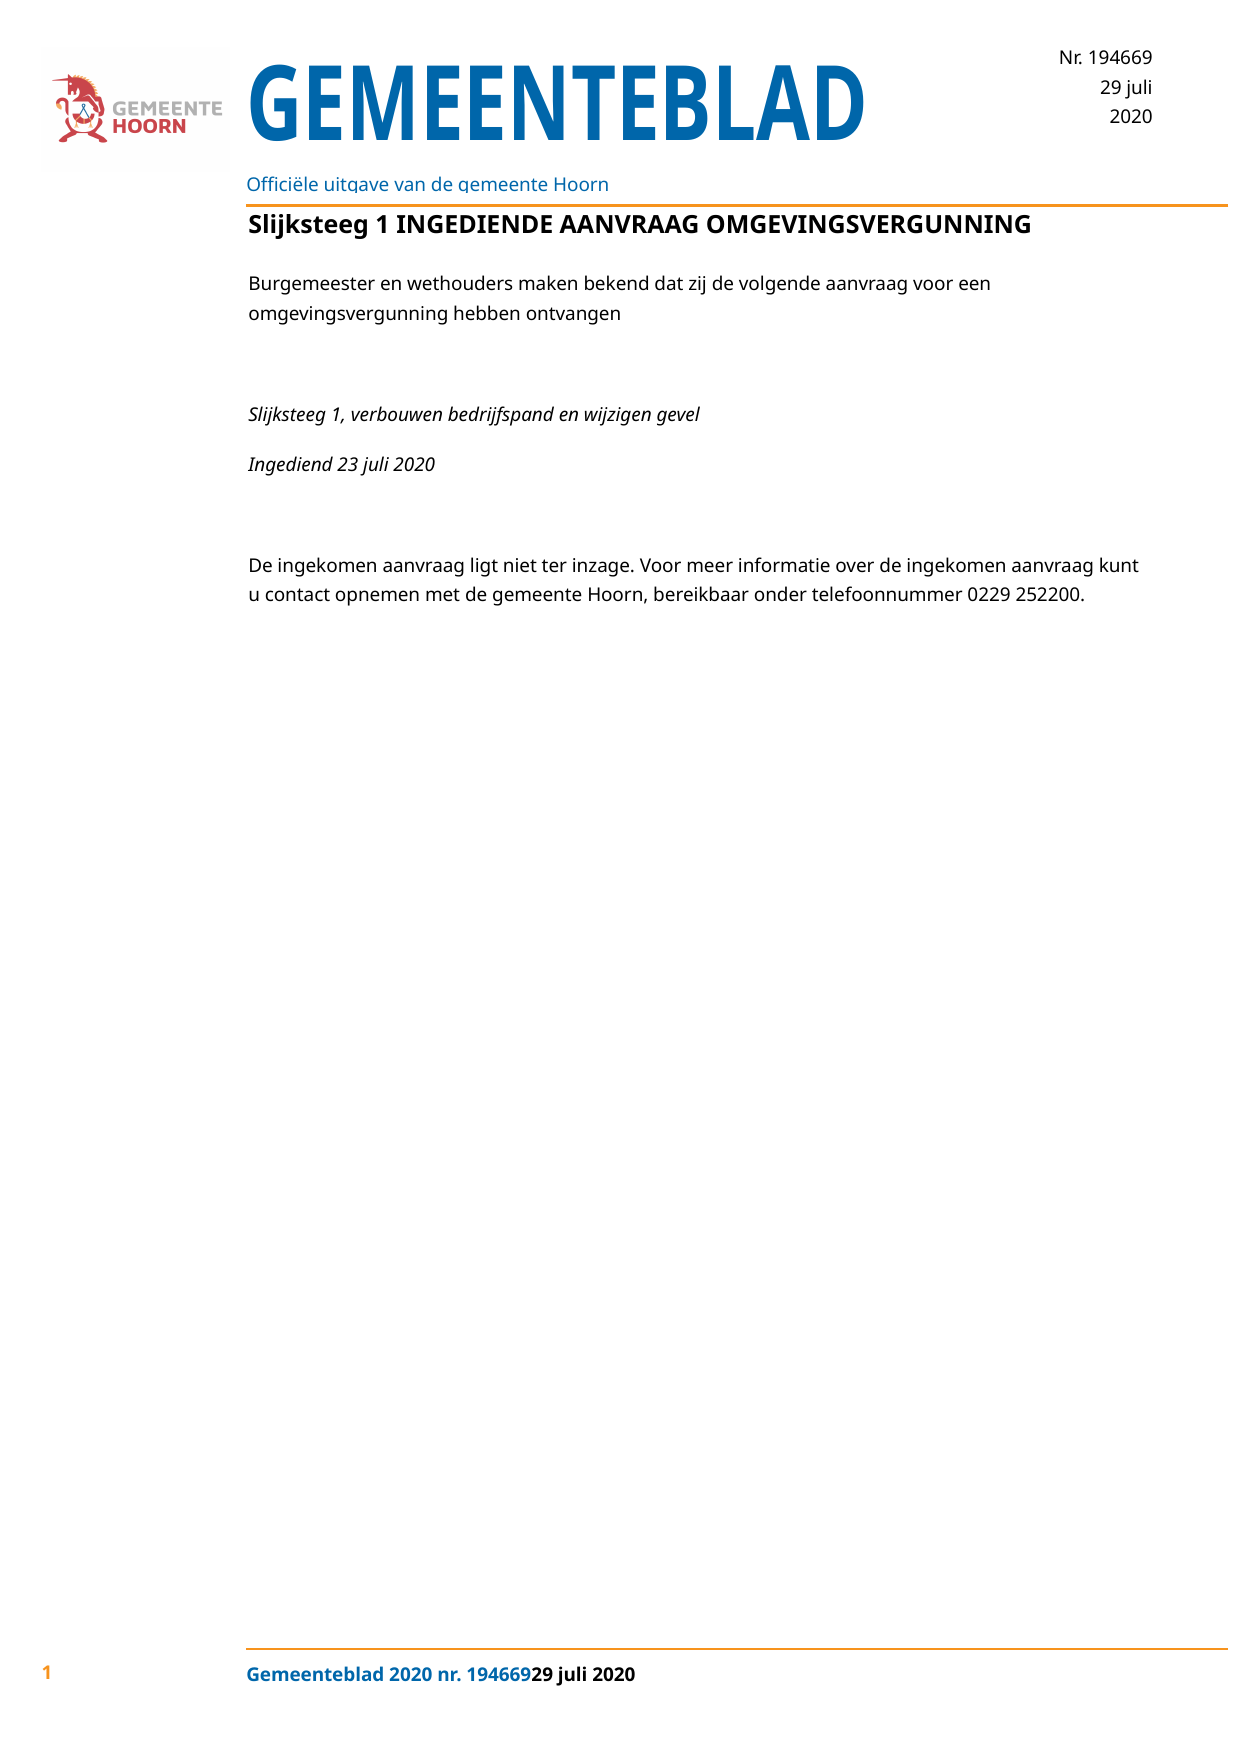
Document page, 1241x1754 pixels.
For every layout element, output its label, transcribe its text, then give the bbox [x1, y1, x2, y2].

text Ingediend 23 juli 2020 [248, 451, 1152, 477]
text Burgemeester en wethouders maken bekend dat zij de volgende aanvraag voor een omgevingsvergunning hebben ontvangen [248, 270, 1152, 326]
text De ingekomen aanvraag ligt niet ter inzage. Voor meer informatie over de ingekomen aanvraag kunt u contact opnemen met de gemeente Hoorn, bereikbaar onder telefoonnummer 0229 252200. [248, 552, 1152, 607]
text Slijksteeg 1, verbouwen bedrijfspand en wijzigen gevel [248, 401, 1152, 426]
picture [41, 47, 231, 172]
text Slijksteeg 1 INGEDIENDE AANVRAAG OMGEVINGSVERGUNNING [248, 207, 1152, 241]
